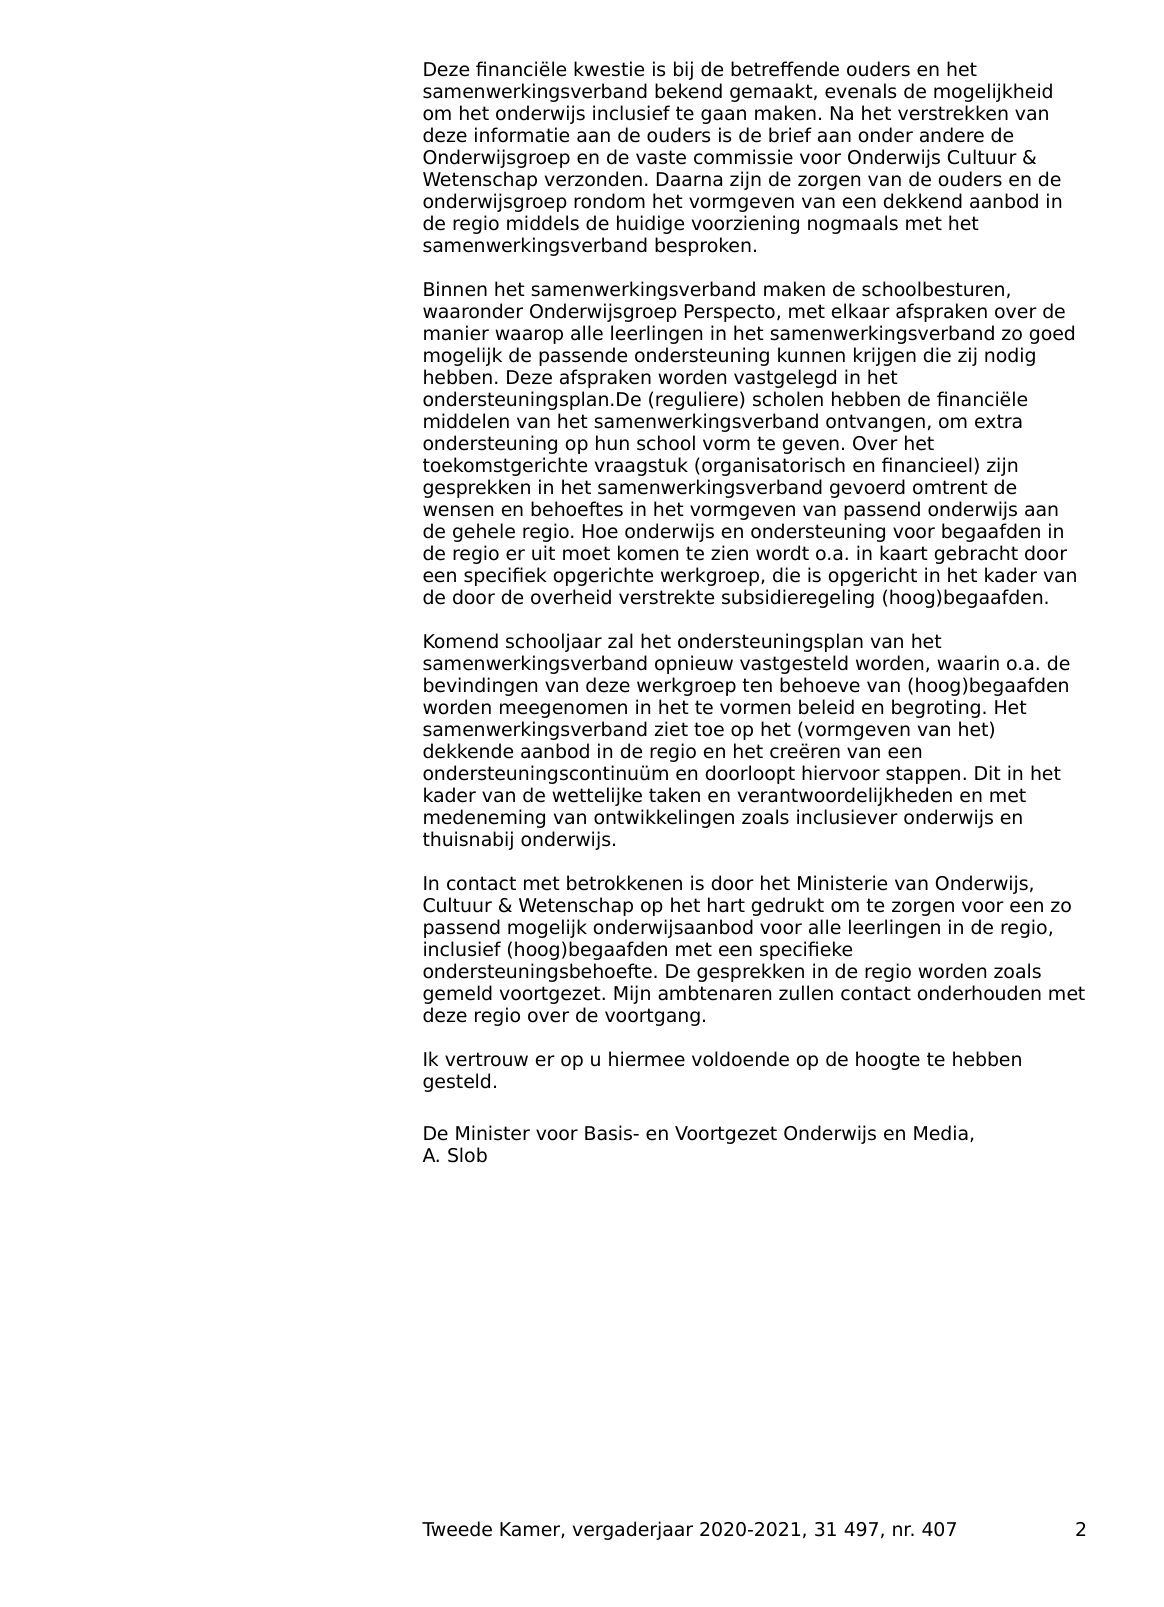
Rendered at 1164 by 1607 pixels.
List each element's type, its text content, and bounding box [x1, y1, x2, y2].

text Deze financiële kwestie is bij de betreffende ouders en het samenwerkingsverband bekend gemaakt, evenals de mogelijkheid om het onderwijs inclusief te gaan maken. Na het verstrekken van deze informatie aan de ouders is de brief aan onder andere de Onderwijsgroep en de vaste commissie voor Onderwijs Cultuur & Wetenschap verzonden. Daarna zijn de zorgen van de ouders en de onderwijsgroep rondom het vormgeven van een dekkend aanbod in de regio middels de huidige voorziening nogmaals met het samenwerkingsverband besproken. [422, 59, 1087, 257]
text De Minister voor Basis- en Voortgezet Onderwijs en Media, A. Slob [422, 1123, 1087, 1167]
text Binnen het samenwerkingsverband maken de schoolbesturen, waaronder Onderwijsgroep Perspecto, met elkaar afspraken over de manier waarop alle leerlingen in het samenwerkingsverband zo goed mogelijk de passende ondersteuning kunnen krijgen die zij nodig hebben. Deze afspraken worden vastgelegd in het ondersteuningsplan.De (reguliere) scholen hebben de financiële middelen van het samenwerkingsverband ontvangen, om extra ondersteuning op hun school vorm te geven. Over het toekomstgerichte vraagstuk (organisatorisch en financieel) zijn gesprekken in het samenwerkingsverband gevoerd omtrent de wensen en behoeftes in het vormgeven van passend onderwijs aan de gehele regio. Hoe onderwijs en ondersteuning voor begaafden in de regio er uit moet komen te zien wordt o.a. in kaart gebracht door een specifiek opgerichte werkgroep, die is opgericht in het kader van de door de overheid verstrekte subsidieregeling (hoog)begaafden. [422, 279, 1087, 609]
text In contact met betrokkenen is door het Ministerie van Onderwijs, Cultuur & Wetenschap op het hart gedrukt om te zorgen voor een zo passend mogelijk onderwijsaanbod voor alle leerlingen in de regio, inclusief (hoog)begaafden met een specifieke ondersteuningsbehoefte. De gesprekken in de regio worden zoals gemeld voortgezet. Mijn ambtenaren zullen contact onderhouden met deze regio over de voortgang. [422, 873, 1087, 1027]
text Komend schooljaar zal het ondersteuningsplan van het samenwerkingsverband opnieuw vastgesteld worden, waarin o.a. de bevindingen van deze werkgroep ten behoeve van (hoog)begaafden worden meegenomen in het te vormen beleid en begroting. Het samenwerkingsverband ziet toe op het (vormgeven van het) dekkende aanbod in de regio en het creëren van een ondersteuningscontinuüm en doorloopt hiervoor stappen. Dit in het kader van de wettelijke taken en verantwoordelijkheden en met medeneming van ontwikkelingen zoals inclusiever onderwijs en thuisnabij onderwijs. [422, 631, 1087, 851]
text Ik vertrouw er op u hiermee voldoende op de hoogte te hebben gesteld. [422, 1049, 1087, 1093]
